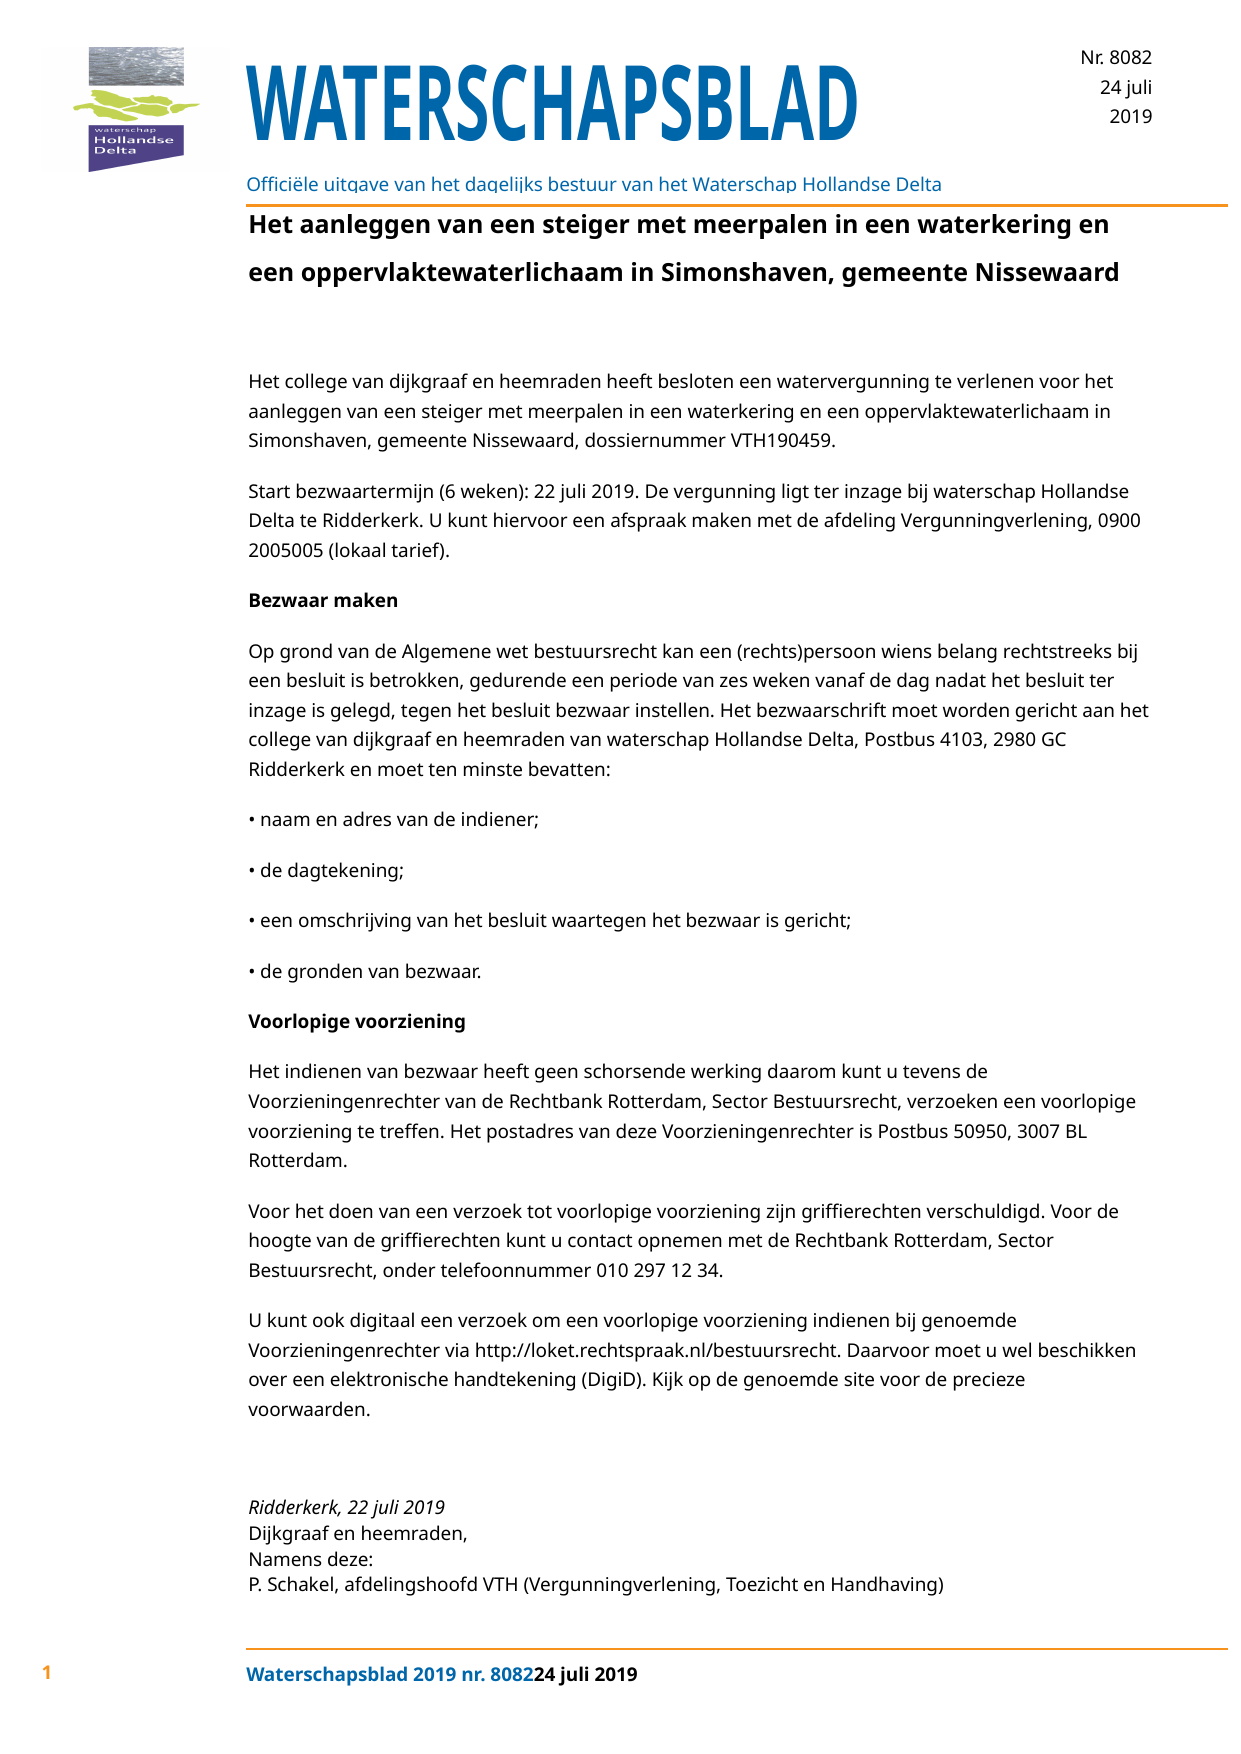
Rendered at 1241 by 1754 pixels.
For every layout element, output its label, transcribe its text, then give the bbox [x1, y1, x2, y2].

text Het college van dijkgraaf en heemraden heeft besloten een watervergunning te verlenen voor het aanleggen van een steiger met meerpalen in een waterkering en een oppervlaktewaterlichaam in Simonshaven, gemeente Nissewaard, dossiernummer VTH190459. [248, 368, 1152, 453]
text • de dagtekening; [248, 857, 1152, 883]
text Dijkgraaf en heemraden, [248, 1520, 1152, 1546]
picture [41, 47, 231, 172]
text Ridderkerk, 22 juli 2019 [248, 1494, 1152, 1520]
text Bezwaar maken [248, 587, 1152, 613]
text Het aanleggen van een steiger met meerpalen in een waterkering en een oppervlaktewaterlichaam in Simonshaven, gemeente Nissewaard [248, 207, 1152, 288]
text • naam en adres van de indiener; [248, 807, 1152, 832]
text U kunt ook digitaal een verzoek om een voorlopige voorziening indienen bij genoemde Voorzieningenrechter via http://loket.rechtspraak.nl/bestuursrecht. Daarvoor moet u wel beschikken over een elektronische handtekening (DigiD). Kijk op de genoemde site voor de precieze voorwaarden. [248, 1307, 1152, 1422]
text Voor het doen van een verzoek tot voorlopige voorziening zijn griffierechten verschuldigd. Voor de hoogte van de griffierechten kunt u contact opnemen met de Rechtbank Rotterdam, Sector Bestuursrecht, onder telefoonnummer 010 297 12 34. [248, 1198, 1152, 1283]
text Namens deze: [248, 1546, 1152, 1572]
text • een omschrijving van het besluit waartegen het bezwaar is gericht; [248, 907, 1152, 933]
text Het indienen van bezwaar heeft geen schorsende werking daarom kunt u tevens de Voorzieningenrechter van de Rechtbank Rotterdam, Sector Bestuursrecht, verzoeken een voorlopige voorziening te treffen. Het postadres van deze Voorzieningenrechter is Postbus 50950, 3007 BL Rotterdam. [248, 1059, 1152, 1173]
text P. Schakel, afdelingshoofd VTH (Vergunningverlening, Toezicht en Handhaving) [248, 1572, 1152, 1597]
text Voorlopige voorziening [248, 1008, 1152, 1034]
text • de gronden van bezwaar. [248, 958, 1152, 984]
text Op grond van de Algemene wet bestuursrecht kan een (rechts)persoon wiens belang rechtstreeks bij een besluit is betrokken, gedurende een periode van zes weken vanaf de dag nadat het besluit ter inzage is gelegd, tegen het besluit bezwaar instellen. Het bezwaarschrift moet worden gericht aan het college van dijkgraaf en heemraden van waterschap Hollandse Delta, Postbus 4103, 2980 GC Ridderkerk en moet ten minste bevatten: [248, 638, 1152, 782]
text Start bezwaartermijn (6 weken): 22 juli 2019. De vergunning ligt ter inzage bij waterschap Hollandse Delta te Ridderkerk. U kunt hiervoor een afspraak maken met de afdeling Vergunningverlening, 0900 2005005 (lokaal tarief). [248, 478, 1152, 563]
